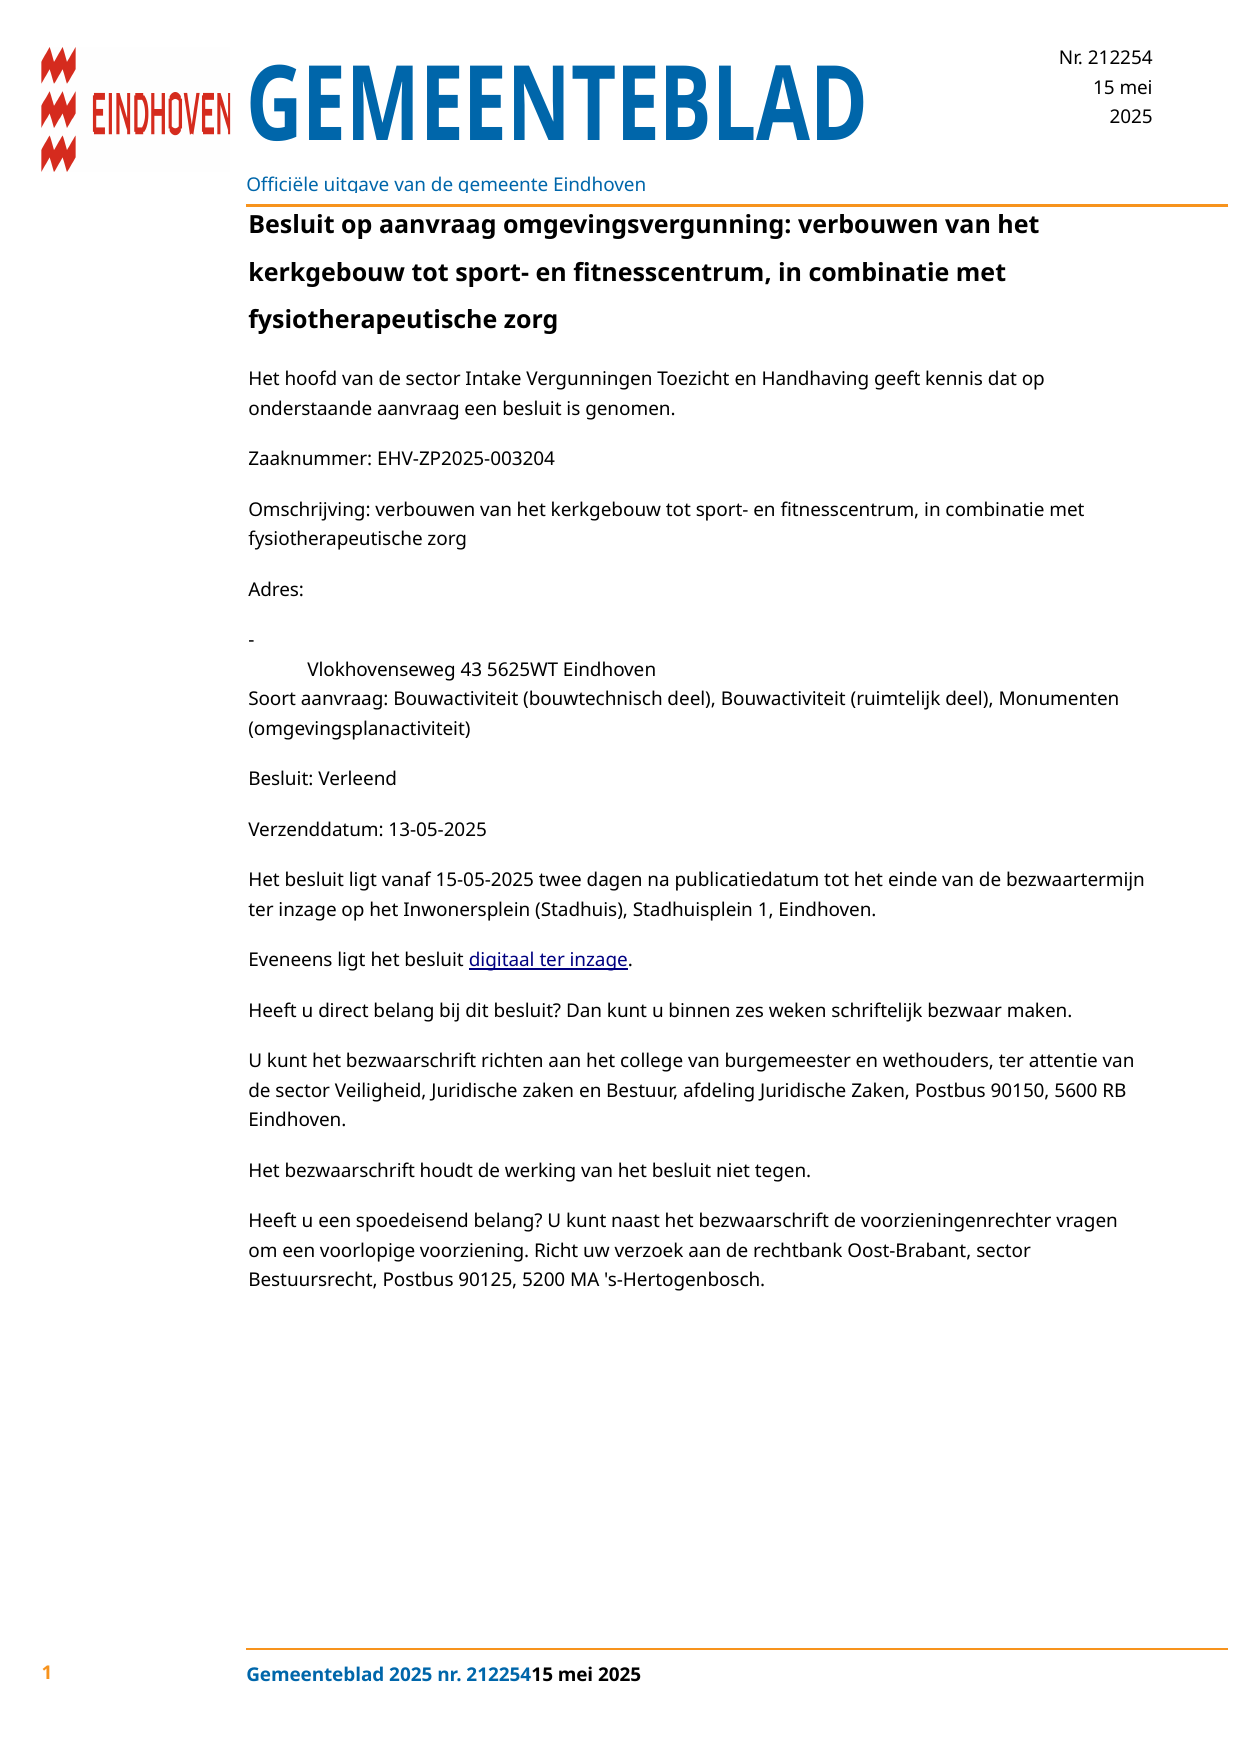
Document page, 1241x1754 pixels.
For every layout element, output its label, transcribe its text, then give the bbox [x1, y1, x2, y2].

text Het besluit ligt vanaf 15-05-2025 twee dagen na publicatiedatum tot het einde van de bezwaartermijn ter inzage op het Inwonersplein (Stadhuis), Stadhuisplein 1, Eindhoven. [248, 866, 1152, 922]
text Soort aanvraag: Bouwactiviteit (bouwtechnisch deel), Bouwactiviteit (ruimtelijk deel), Monumenten (omgevingsplanactiviteit) [248, 686, 1152, 741]
text Besluit op aanvraag omgevingsvergunning: verbouwen van het kerkgebouw tot sport- en fitnesscentrum, in combinatie met fysiotherapeutische zorg [248, 207, 1152, 336]
list Vlokhovenseweg 43 5625WT Eindhoven [248, 656, 1152, 682]
text Heeft u een spoedeisend belang? U kunt naast het bezwaarschrift de voorzieningenrechter vragen om een voorlopige voorziening. Richt uw verzoek aan de rechtbank Oost-Brabant, sector Bestuursrecht, Postbus 90125, 5200 MA 's-Hertogenbosch. [248, 1207, 1152, 1292]
text Eveneens ligt het besluit digitaal ter inzage. [248, 946, 1152, 972]
text Omschrijving: verbouwen van het kerkgebouw tot sport- en fitnesscentrum, in combinatie met fysiotherapeutische zorg [248, 496, 1152, 551]
text Besluit: Verleend [248, 766, 1152, 791]
picture [41, 47, 231, 172]
text U kunt het bezwaarschrift richten aan het college van burgemeester en wethouders, ter attentie van de sector Veiligheid, Juridische zaken en Bestuur, afdeling Juridische Zaken, Postbus 90150, 5600 RB Eindhoven. [248, 1047, 1152, 1132]
text Zaaknummer: EHV-ZP2025-003204 [248, 446, 1152, 471]
text Heeft u direct belang bij dit besluit? Dan kunt u binnen zes weken schriftelijk bezwaar maken. [248, 997, 1152, 1022]
text Adres: [248, 576, 1152, 602]
text Verzenddatum: 13-05-2025 [248, 816, 1152, 842]
text Het bezwaarschrift houdt de werking van het besluit niet tegen. [248, 1157, 1152, 1182]
text Het hoofd van de sector Intake Vergunningen Toezicht en Handhaving geeft kennis dat op onderstaande aanvraag een besluit is genomen. [248, 366, 1152, 421]
